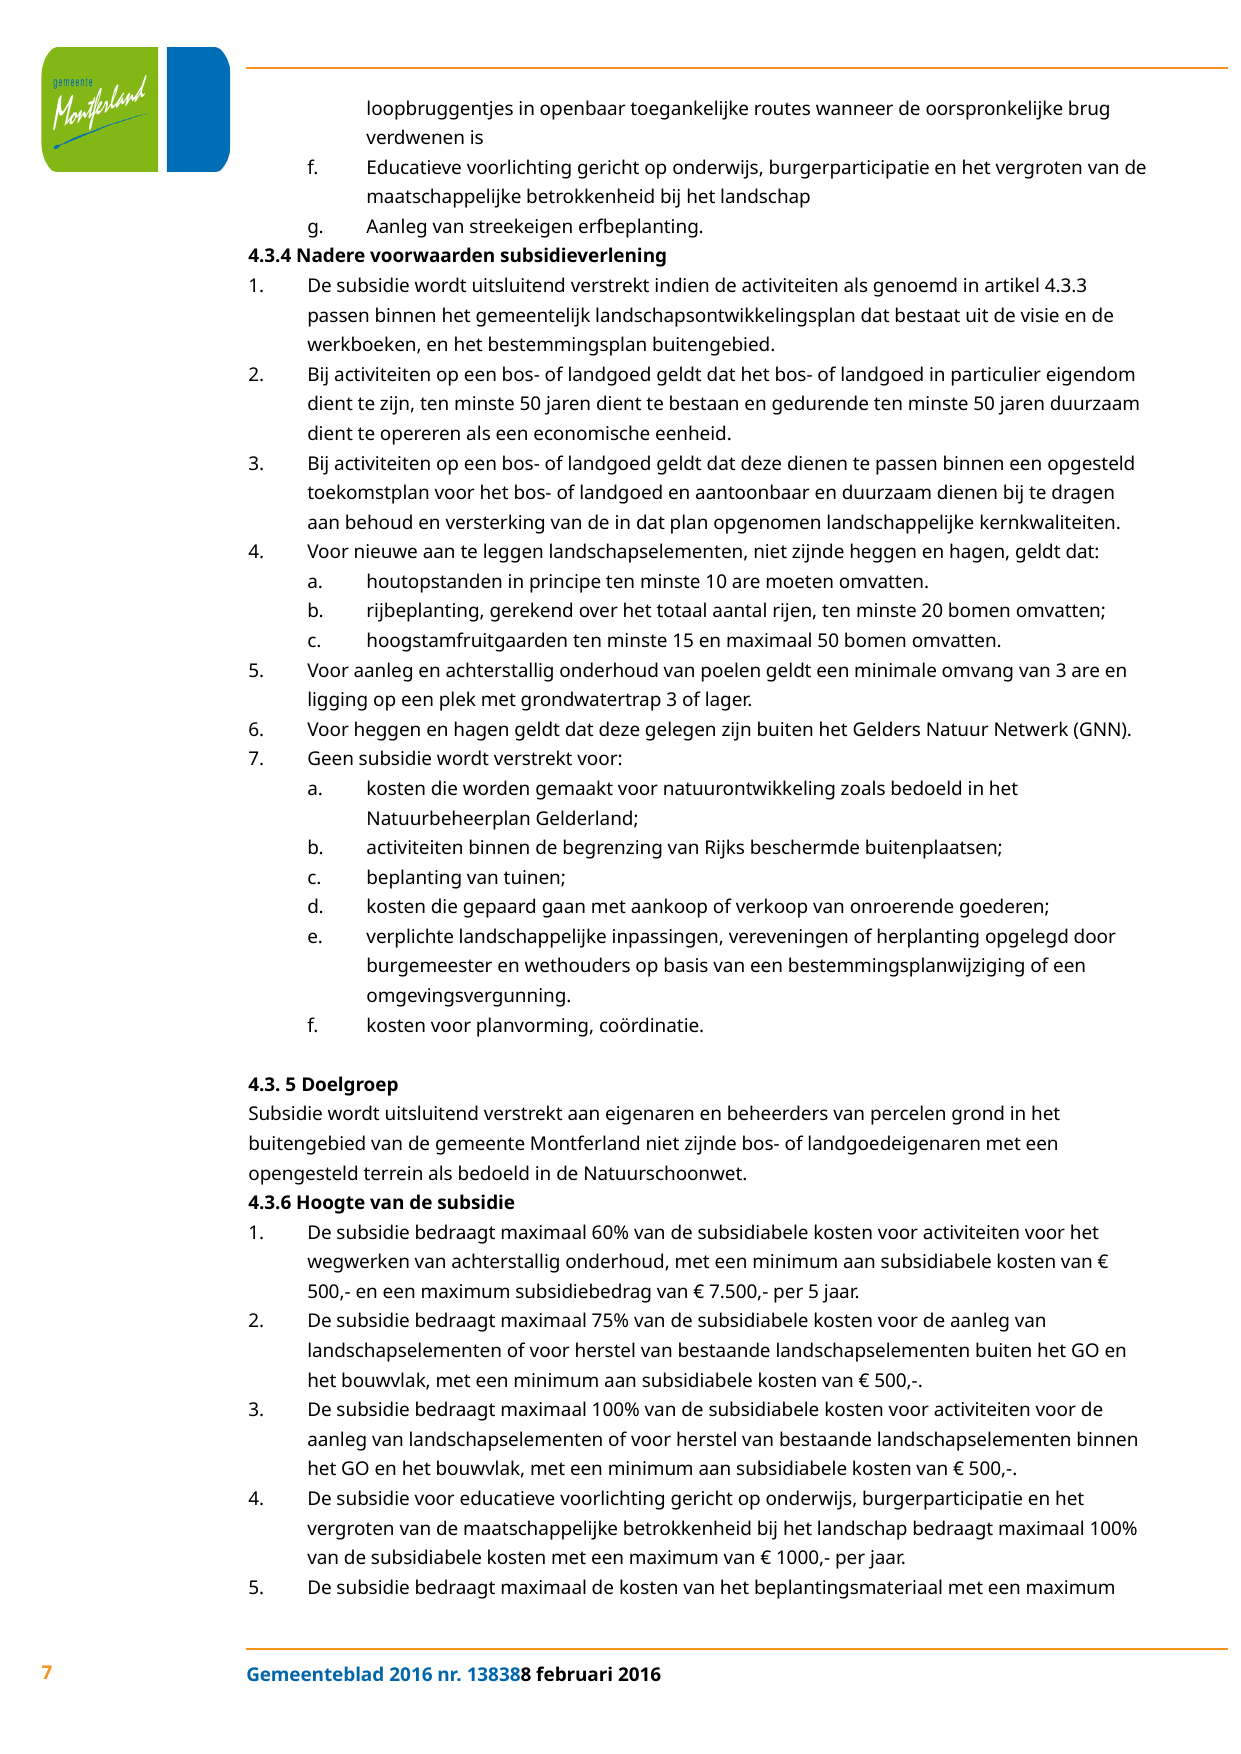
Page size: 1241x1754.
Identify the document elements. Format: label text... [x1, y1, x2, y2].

list De subsidie voor educatieve voorlichting gericht op onderwijs, burgerparticipatie en het vergroten van de maatschappelijke betrokkenheid bij het landschap bedraagt maximaal 100% van de subsidiabele kosten met een maximum van € 1000,- per jaar. [248, 1485, 1152, 1570]
picture [41, 47, 231, 172]
list De subsidie bedraagt maximaal de kosten van het beplantingsmateriaal met een maximum [248, 1574, 1152, 1600]
list rijbeplanting, gerekend over het totaal aantal rijen, ten minste 20 bomen omvatten; [307, 598, 1152, 623]
list Geen subsidie wordt verstrekt voor: [248, 746, 1152, 771]
list Bij activiteiten op een bos- of landgoed geldt dat het bos- of landgoed in particulier eigendom dient te zijn, ten minste 50 jaren dient te bestaan en gedurende ten minste 50 jaren duurzaam dient te opereren als een economische eenheid. [248, 361, 1152, 446]
list loopbruggentjes in openbaar toegankelijke routes wanneer de oorspronkelijke brug verdwenen is [307, 95, 1152, 150]
text 4.3.4 Nadere voorwaarden subsidieverlening [248, 243, 1152, 268]
text Subsidie wordt uitsluitend verstrekt aan eigenaren en beheerders van percelen grond in het buitengebied van de gemeente Montferland niet zijnde bos- of landgoedeigenaren met een opengesteld terrein als bedoeld in de Natuurschoonwet. [248, 1101, 1152, 1186]
list houtopstanden in principe ten minste 10 are moeten omvatten. [307, 568, 1152, 594]
list activiteiten binnen de begrenzing van Rijks beschermde buitenplaatsen; [307, 834, 1152, 860]
list De subsidie bedraagt maximaal 75% van de subsidiabele kosten voor de aanleg van landschapselementen of voor herstel van bestaande landschapselementen buiten het GO en het bouwvlak, met een minimum aan subsidiabele kosten van € 500,-. [248, 1308, 1152, 1393]
list Voor heggen en hagen geldt dat deze gelegen zijn buiten het Gelders Natuur Netwerk (GNN). [248, 716, 1152, 742]
list De subsidie bedraagt maximaal 100% van de subsidiabele kosten voor activiteiten voor de aanleg van landschapselementen of voor herstel van bestaande landschapselementen binnen het GO en het bouwvlak, met een minimum aan subsidiabele kosten van € 500,-. [248, 1396, 1152, 1481]
text 4.3. 5 Doelgroep [248, 1071, 1152, 1097]
list Aanleg van streekeigen erfbeplanting. [307, 213, 1152, 239]
list kosten die gepaard gaan met aankoop of verkoop van onroerende goederen; [307, 893, 1152, 919]
list De subsidie bedraagt maximaal 60% van de subsidiabele kosten voor activiteiten voor het wegwerken van achterstallig onderhoud, met een minimum aan subsidiabele kosten van € 500,- en een maximum subsidiebedrag van € 7.500,- per 5 jaar. [248, 1219, 1152, 1304]
list hoogstamfruitgaarden ten minste 15 en maximaal 50 bomen omvatten. [307, 627, 1152, 653]
list beplanting van tuinen; [307, 864, 1152, 890]
list De subsidie wordt uitsluitend verstrekt indien de activiteiten als genoemd in artikel 4.3.3 passen binnen het gemeentelijk landschapsontwikkelingsplan dat bestaat uit de visie en de werkboeken, en het bestemmingsplan buitengebied. [248, 272, 1152, 357]
list verplichte landschappelijke inpassingen, vereveningen of herplanting opgelegd door burgemeester en wethouders op basis van een bestemmingsplanwijziging of een omgevingsvergunning. [307, 923, 1152, 1008]
list Voor aanleg en achterstallig onderhoud van poelen geldt een minimale omvang van 3 are en ligging op een plek met grondwatertrap 3 of lager. [248, 657, 1152, 712]
list kosten voor planvorming, coördinatie. [307, 1012, 1152, 1038]
list Bij activiteiten op een bos- of landgoed geldt dat deze dienen te passen binnen een opgesteld toekomstplan voor het bos- of landgoed en aantoonbaar en duurzaam dienen bij te dragen aan behoud en versterking van de in dat plan opgenomen landschappelijke kernkwaliteiten. [248, 450, 1152, 535]
list Voor nieuwe aan te leggen landschapselementen, niet zijnde heggen en hagen, geldt dat: [248, 538, 1152, 564]
list kosten die worden gemaakt voor natuurontwikkeling zoals bedoeld in het Natuurbeheerplan Gelderland; [307, 775, 1152, 831]
list Educatieve voorlichting gericht op onderwijs, burgerparticipatie en het vergroten van de maatschappelijke betrokkenheid bij het landschap [307, 154, 1152, 209]
text 4.3.6 Hoogte van de subsidie [248, 1189, 1152, 1215]
